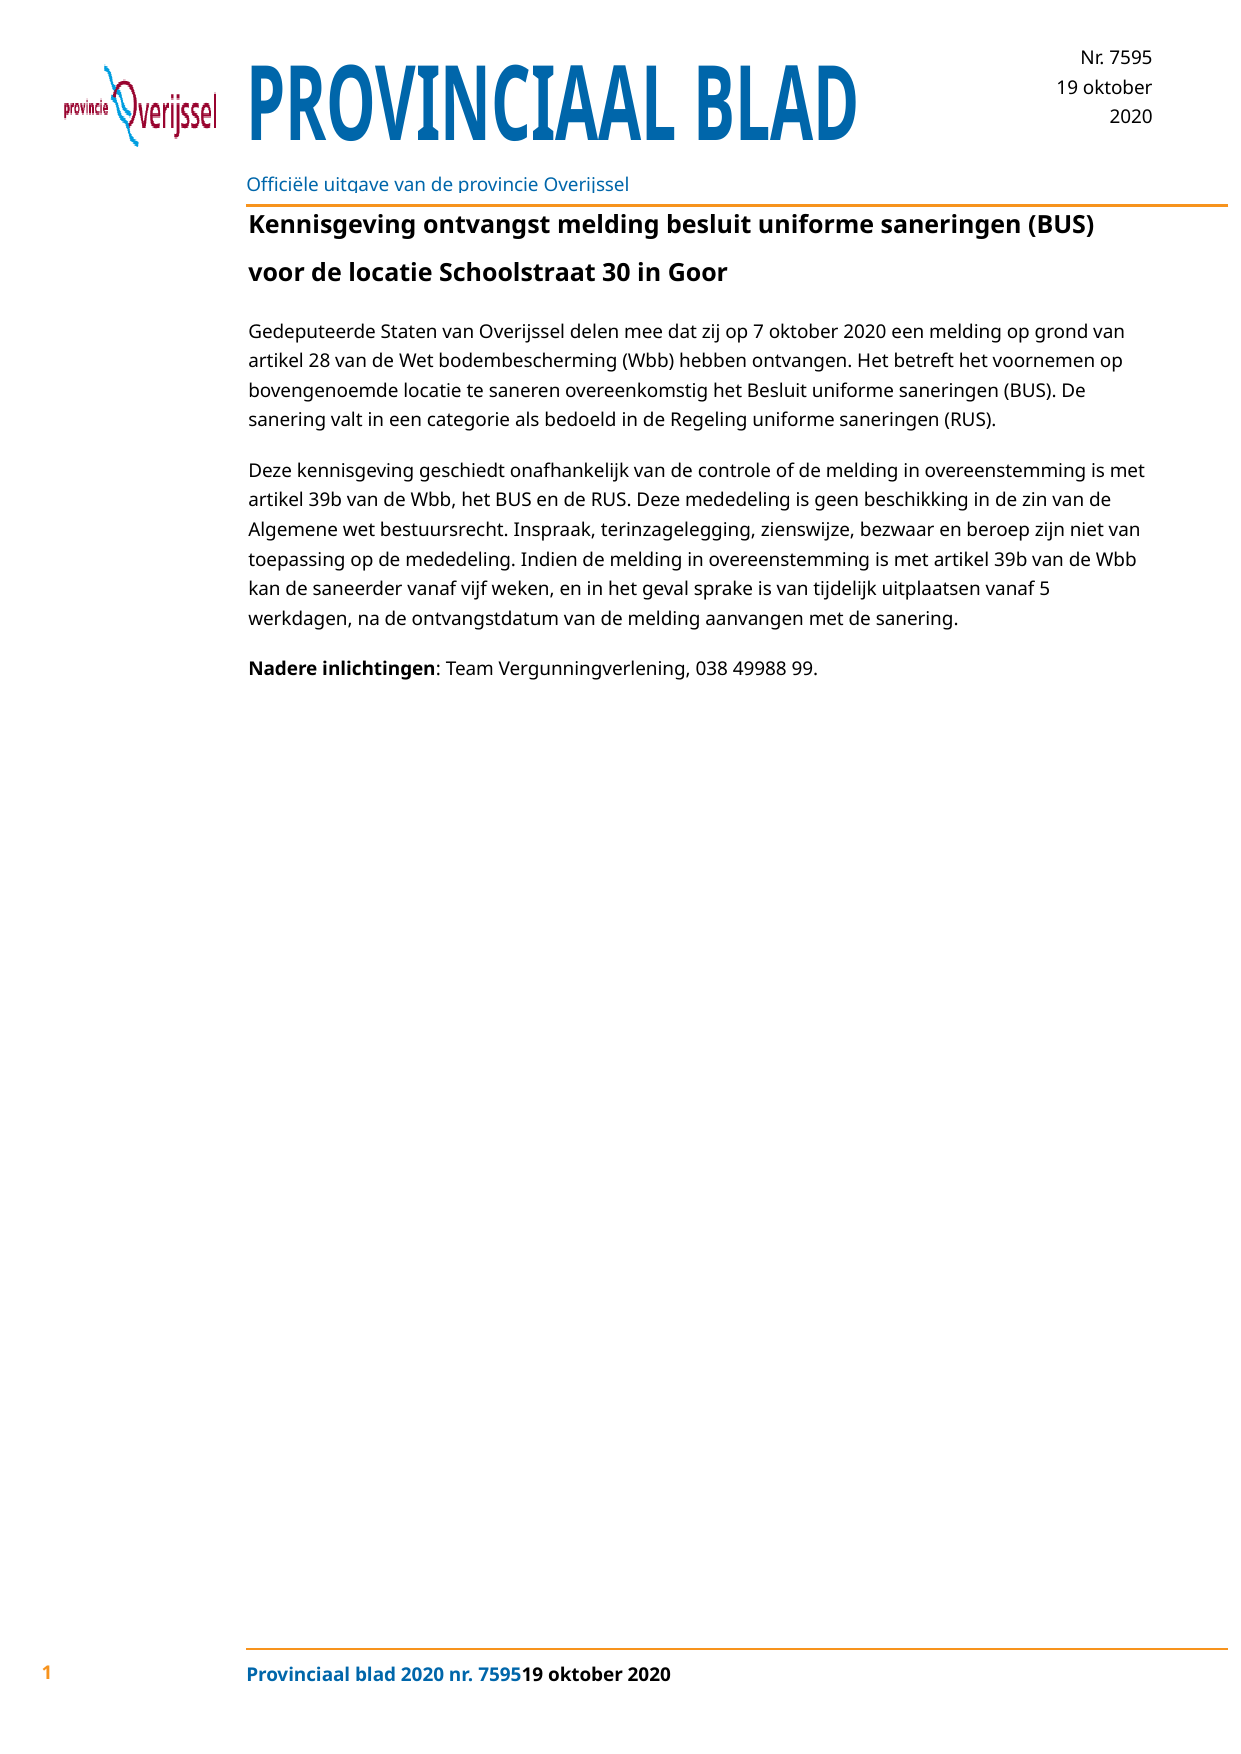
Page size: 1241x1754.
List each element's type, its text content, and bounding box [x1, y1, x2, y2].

text Nadere inlichtingen: Team Vergunningverlening, 038 49988 99. [248, 655, 1152, 681]
text Kennisgeving ontvangst melding besluit uniforme saneringen (BUS) voor de locatie Schoolstraat 30 in Goor [248, 207, 1152, 288]
picture [41, 47, 231, 172]
text Gedeputeerde Staten van Overijssel delen mee dat zij op 7 oktober 2020 een melding op grond van artikel 28 van de Wet bodembescherming (Wbb) hebben ontvangen. Het betreft het voornemen op bovengenoemde locatie te saneren overeenkomstig het Besluit uniforme saneringen (BUS). De sanering valt in een categorie als bedoeld in de Regeling uniforme saneringen (RUS). [248, 318, 1152, 432]
text Deze kennisgeving geschiedt onafhankelijk van de controle of de melding in overeenstemming is met artikel 39b van de Wbb, het BUS en de RUS. Deze mededeling is geen beschikking in de zin van de Algemene wet bestuursrecht. Inspraak, terinzagelegging, zienswijze, bezwaar en beroep zijn niet van toepassing op de mededeling. Indien de melding in overeenstemming is met artikel 39b van de Wbb kan de saneerder vanaf vijf weken, en in het geval sprake is van tijdelijk uitplaatsen vanaf 5 werkdagen, na de ontvangstdatum van de melding aanvangen met de sanering. [248, 457, 1152, 631]
